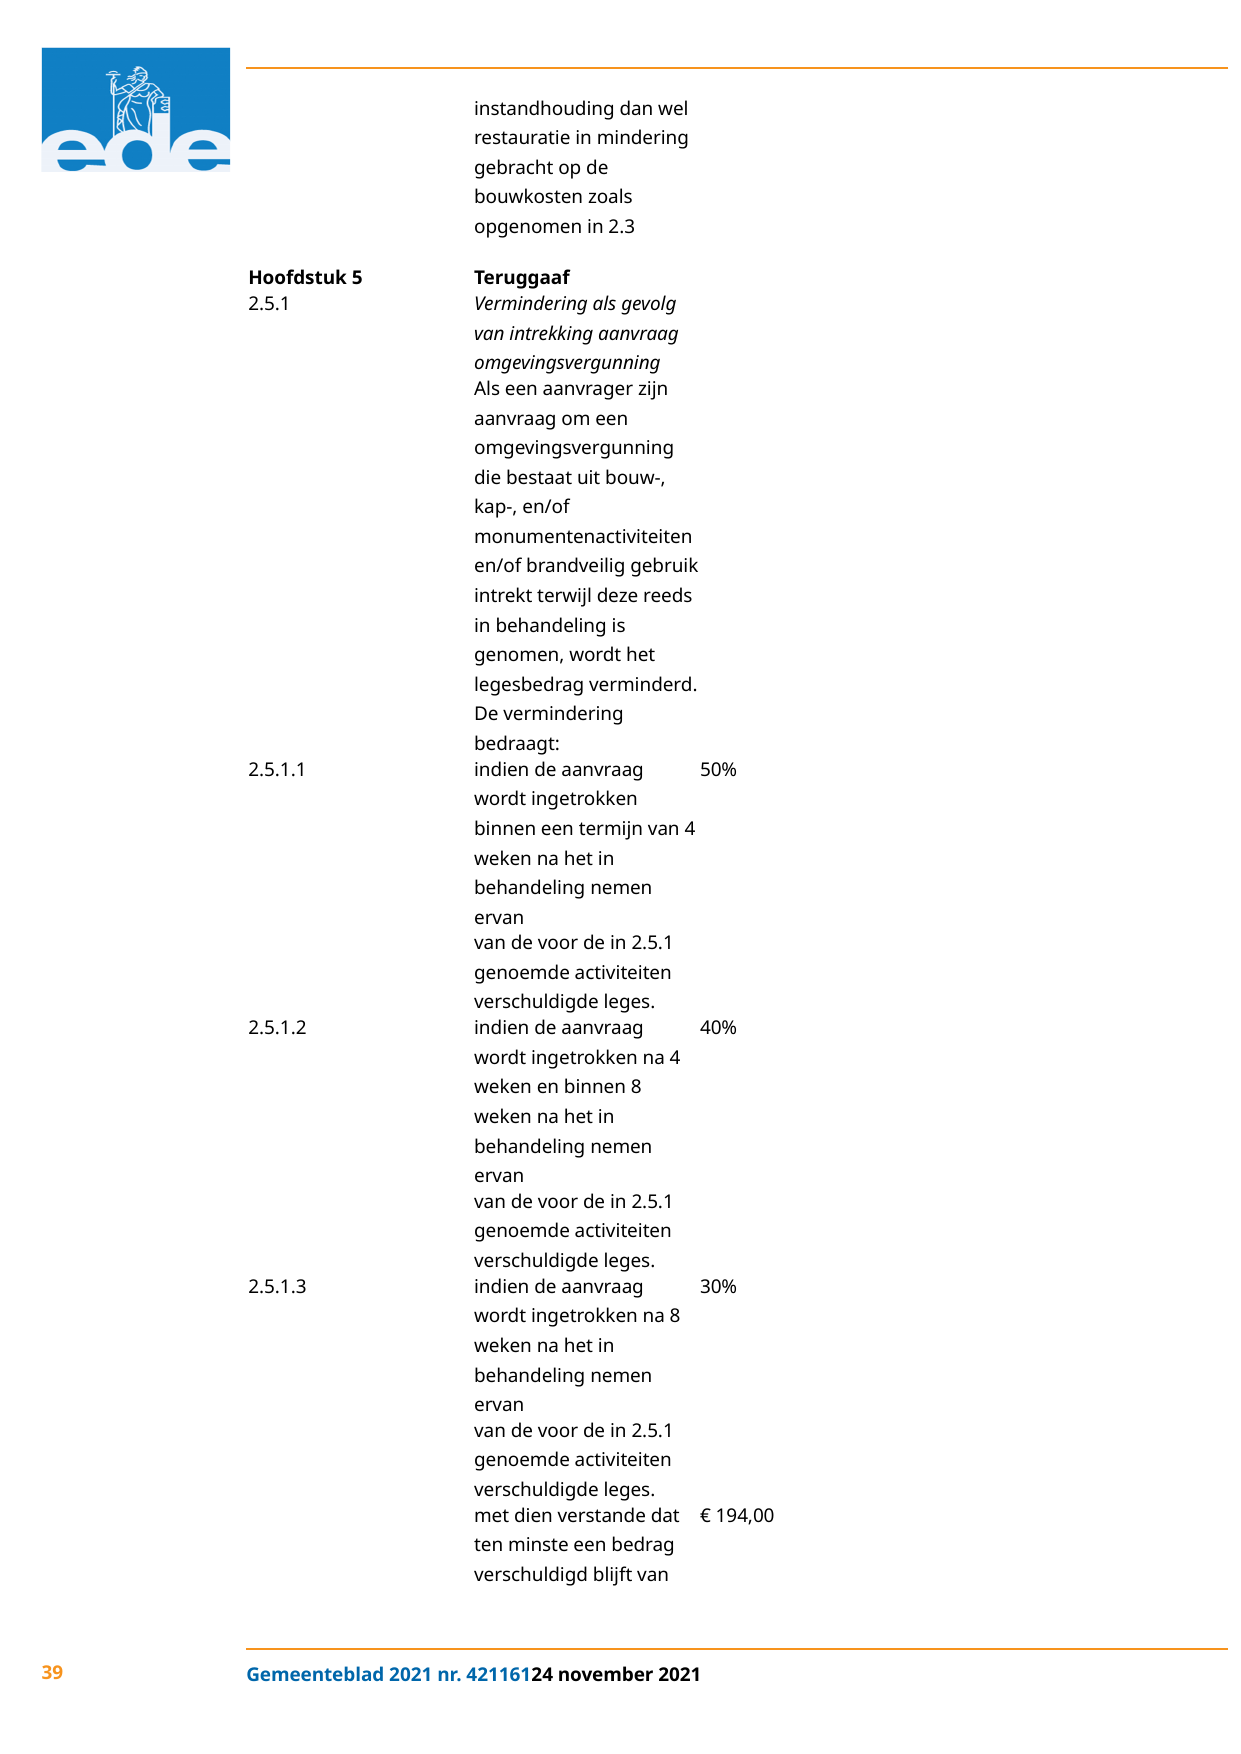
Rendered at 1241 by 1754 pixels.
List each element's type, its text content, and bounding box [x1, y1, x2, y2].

table_cell [926, 930, 1152, 1014]
table_cell [926, 1188, 1152, 1273]
table_cell € 194,00 [700, 1502, 926, 1587]
table_cell [248, 1188, 474, 1273]
table_cell [248, 1502, 474, 1587]
table_cell [700, 1417, 926, 1502]
table_cell [926, 95, 1152, 239]
table_cell 40% [700, 1015, 926, 1188]
table_cell indien de aanvraag wordt ingetrokken na 4 weken en binnen 8 weken na het in behandeling nemen ervan [474, 1015, 700, 1188]
table_cell van de voor de in 2.5.1 genoemde activiteiten verschuldigde leges. [474, 1417, 700, 1502]
table_cell indien de aanvraag wordt ingetrokken na 8 weken na het in behandeling nemen ervan [474, 1273, 700, 1417]
table_cell [926, 1273, 1152, 1417]
table_cell 30% [700, 1273, 926, 1417]
table_cell van de voor de in 2.5.1 genoemde activiteiten verschuldigde leges. [474, 1188, 700, 1273]
table_cell [926, 1502, 1152, 1587]
table_cell [700, 1188, 926, 1273]
table_cell [248, 95, 474, 239]
table_cell indien de aanvraag wordt ingetrokken binnen een termijn van 4 weken na het in behandeling nemen ervan [474, 756, 700, 929]
table_cell [248, 375, 474, 756]
table_cell 2.5.1 [248, 290, 474, 375]
table_cell 2.5.1.2 [248, 1015, 474, 1188]
table_cell [700, 95, 926, 239]
table_cell 2.5.1.1 [248, 756, 474, 929]
table_cell Vermindering als gevolg van intrekking aanvraag omgevingsvergunning [474, 290, 700, 375]
table_cell 2.5.1.3 [248, 1273, 474, 1417]
table_cell Als een aanvrager zijn aanvraag om een omgevingsvergunning die bestaat uit bouw-, kap-, en/of monumentenactiviteiten en/of brandveilig gebruik intrekt terwijl deze reeds in behandeling is genomen, wordt het legesbedrag verminderd. De vermindering bedraagt: [474, 375, 700, 756]
table_cell [700, 290, 926, 375]
table_cell [248, 1417, 474, 1502]
table_cell [926, 239, 1152, 264]
table_cell [926, 375, 1152, 756]
table_cell instandhouding dan wel restauratie in mindering gebracht op de bouwkosten zoals opgenomen in 2.3 [474, 95, 700, 239]
table_cell [700, 930, 926, 1014]
table_cell [248, 930, 474, 1014]
table_cell [248, 239, 474, 264]
table_cell [700, 239, 926, 264]
table_cell [926, 1015, 1152, 1188]
table_cell 50% [700, 756, 926, 929]
table_cell [700, 375, 926, 756]
table_cell [926, 290, 1152, 375]
table_cell [700, 265, 926, 290]
table_cell Hoofdstuk 5 [248, 265, 474, 290]
picture [41, 47, 231, 172]
table_cell met dien verstande dat ten minste een bedrag verschuldigd blijft van [474, 1502, 700, 1587]
table_cell Teruggaaf [474, 265, 700, 290]
table_cell [926, 1417, 1152, 1502]
table_cell van de voor de in 2.5.1 genoemde activiteiten verschuldigde leges. [474, 930, 700, 1014]
table_cell [474, 239, 700, 264]
table_cell [926, 756, 1152, 929]
table_cell [926, 265, 1152, 290]
